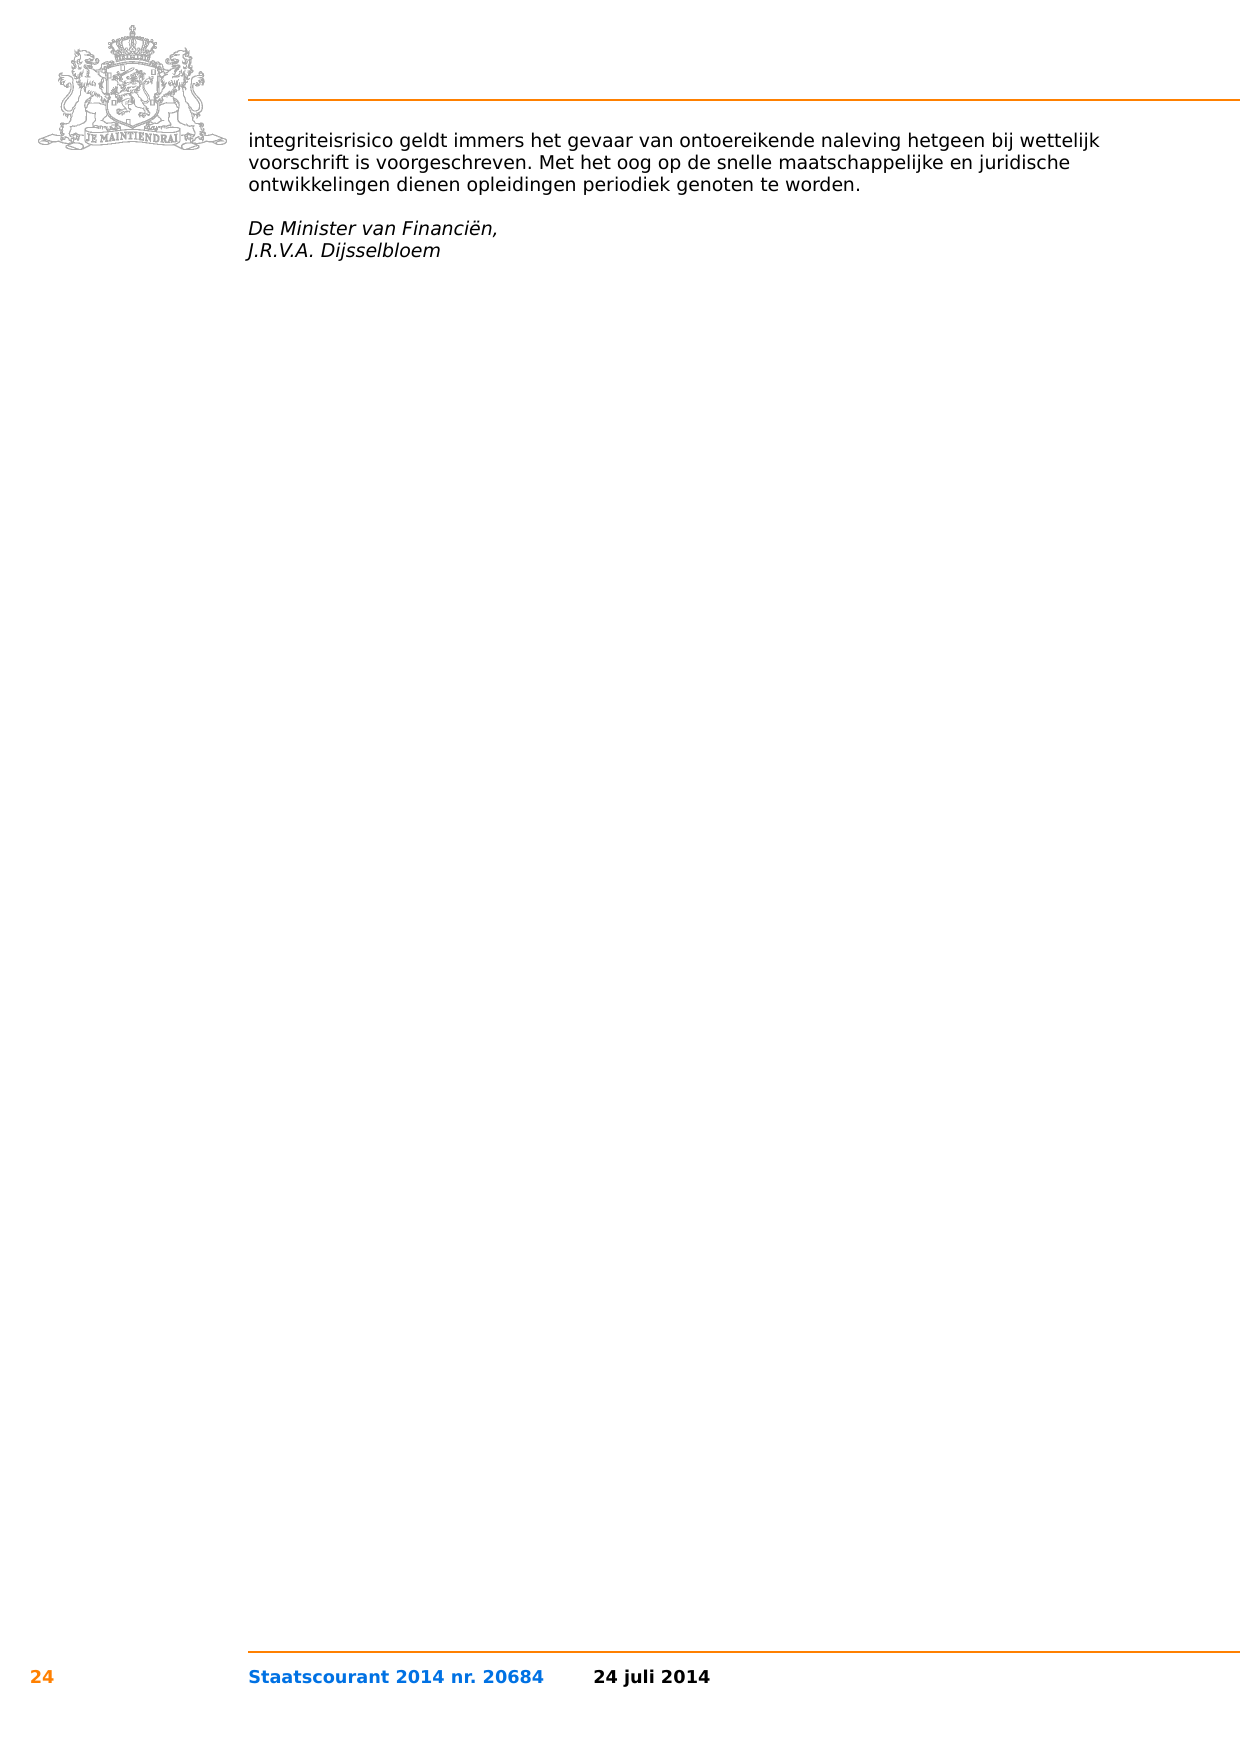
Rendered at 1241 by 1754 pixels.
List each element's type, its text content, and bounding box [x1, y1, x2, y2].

text integriteisrisico geldt immers het gevaar van ontoereikende naleving hetgeen bij wettelijk voorschrift is voorgeschreven. Met het oog op de snelle maatschappelijke en juridische ontwikkelingen dienen opleidingen periodiek genoten te worden. [248, 130, 1163, 196]
text De Minister van Financiën, J.R.V.A. Dijsselbloem [248, 218, 1163, 262]
picture [38, 25, 227, 150]
